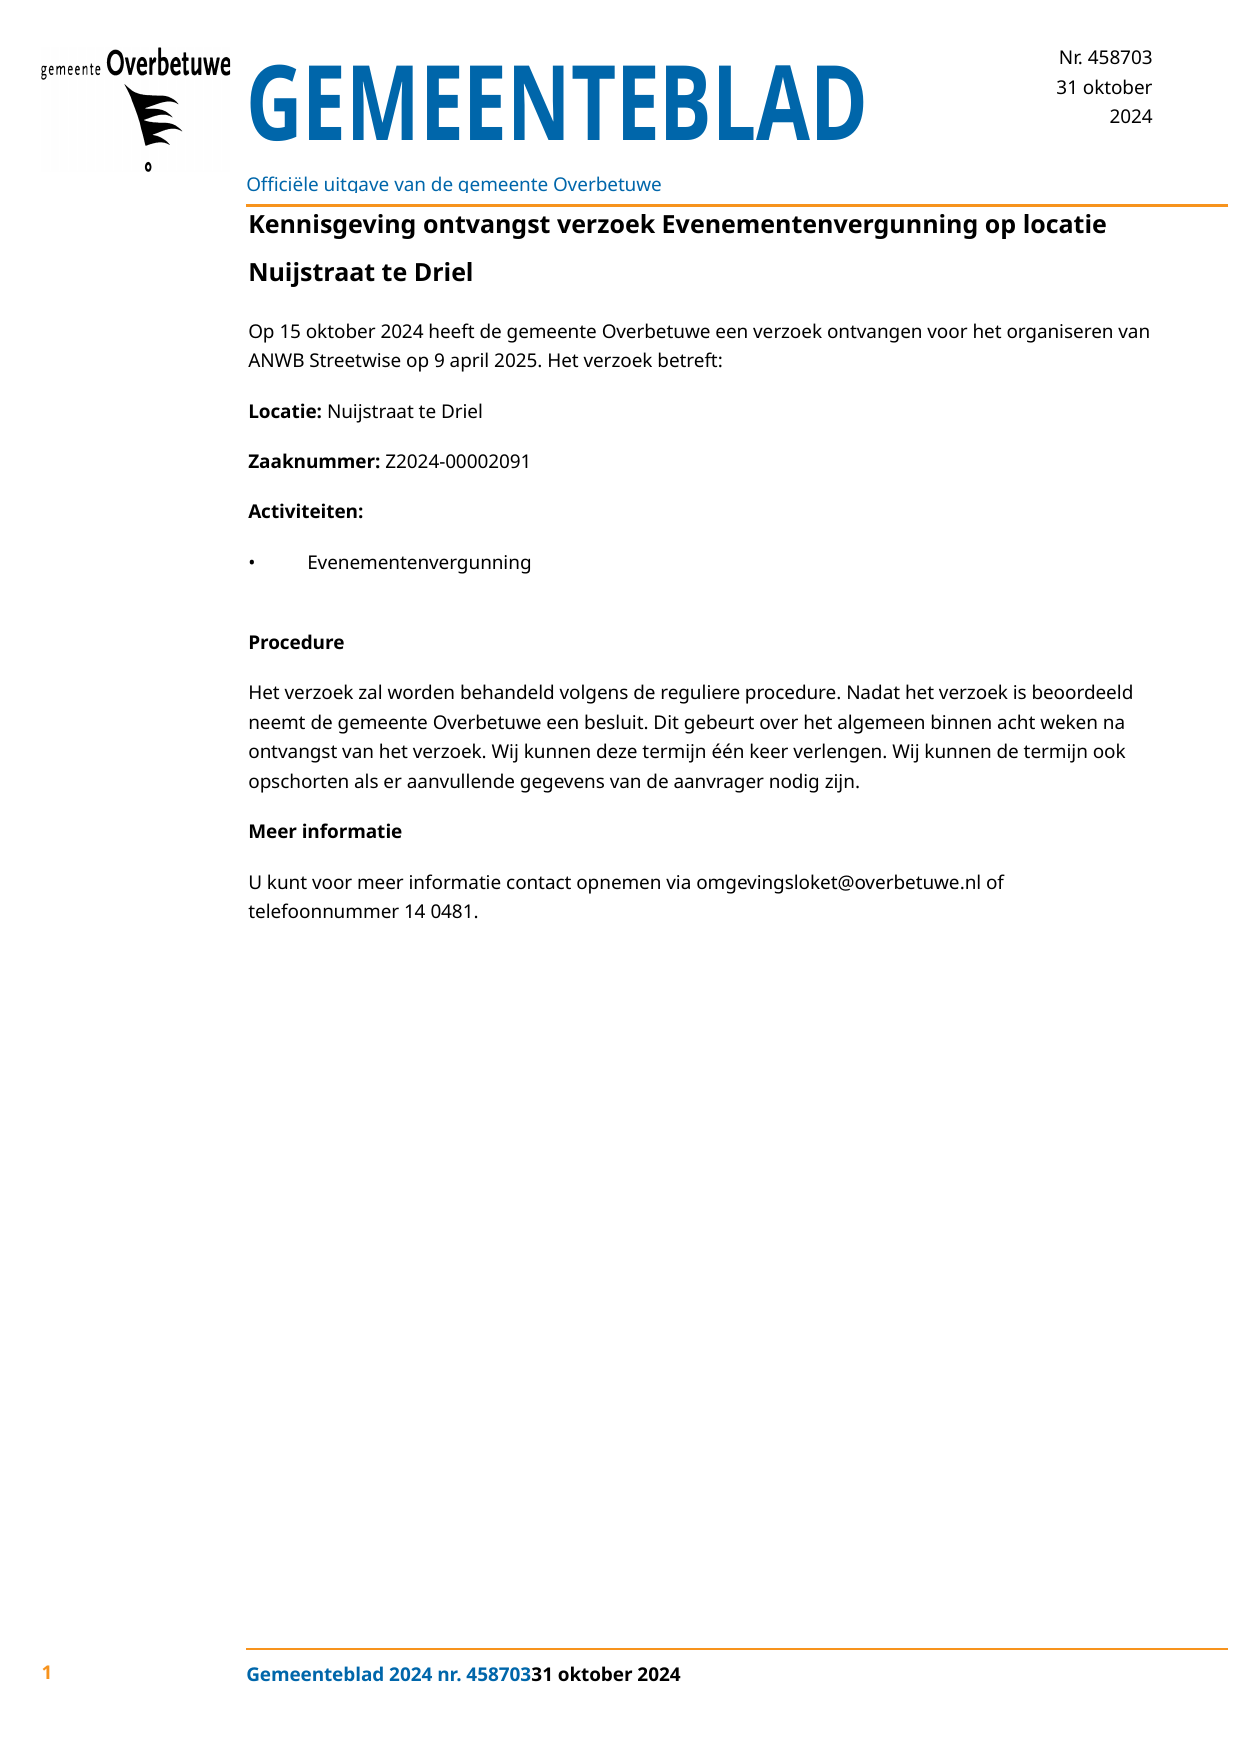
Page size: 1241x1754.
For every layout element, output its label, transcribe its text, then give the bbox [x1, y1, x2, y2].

text U kunt voor meer informatie contact opnemen via omgevingsloket@overbetuwe.nl of telefoonnummer 14 0481. [248, 869, 1152, 924]
picture [41, 47, 231, 172]
list Evenementenvergunning [248, 549, 1152, 575]
text Meer informatie [248, 819, 1152, 844]
text Activiteiten: [248, 499, 1152, 524]
text Locatie: Nuijstraat te Driel [248, 398, 1152, 424]
text Procedure [248, 629, 1152, 655]
text Het verzoek zal worden behandeld volgens de reguliere procedure. Nadat het verzoek is beoordeeld neemt de gemeente Overbetuwe een besluit. Dit gebeurt over het algemeen binnen acht weken na ontvangst van het verzoek. Wij kunnen deze termijn één keer verlengen. Wij kunnen de termijn ook opschorten als er aanvullende gegevens van de aanvrager nodig zijn. [248, 679, 1152, 794]
text Op 15 oktober 2024 heeft de gemeente Overbetuwe een verzoek ontvangen voor het organiseren van ANWB Streetwise op 9 april 2025. Het verzoek betreft: [248, 318, 1152, 373]
text Kennisgeving ontvangst verzoek Evenementenvergunning op locatie Nuijstraat te Driel [248, 207, 1152, 288]
text Zaaknummer: Z2024-00002091 [248, 448, 1152, 474]
